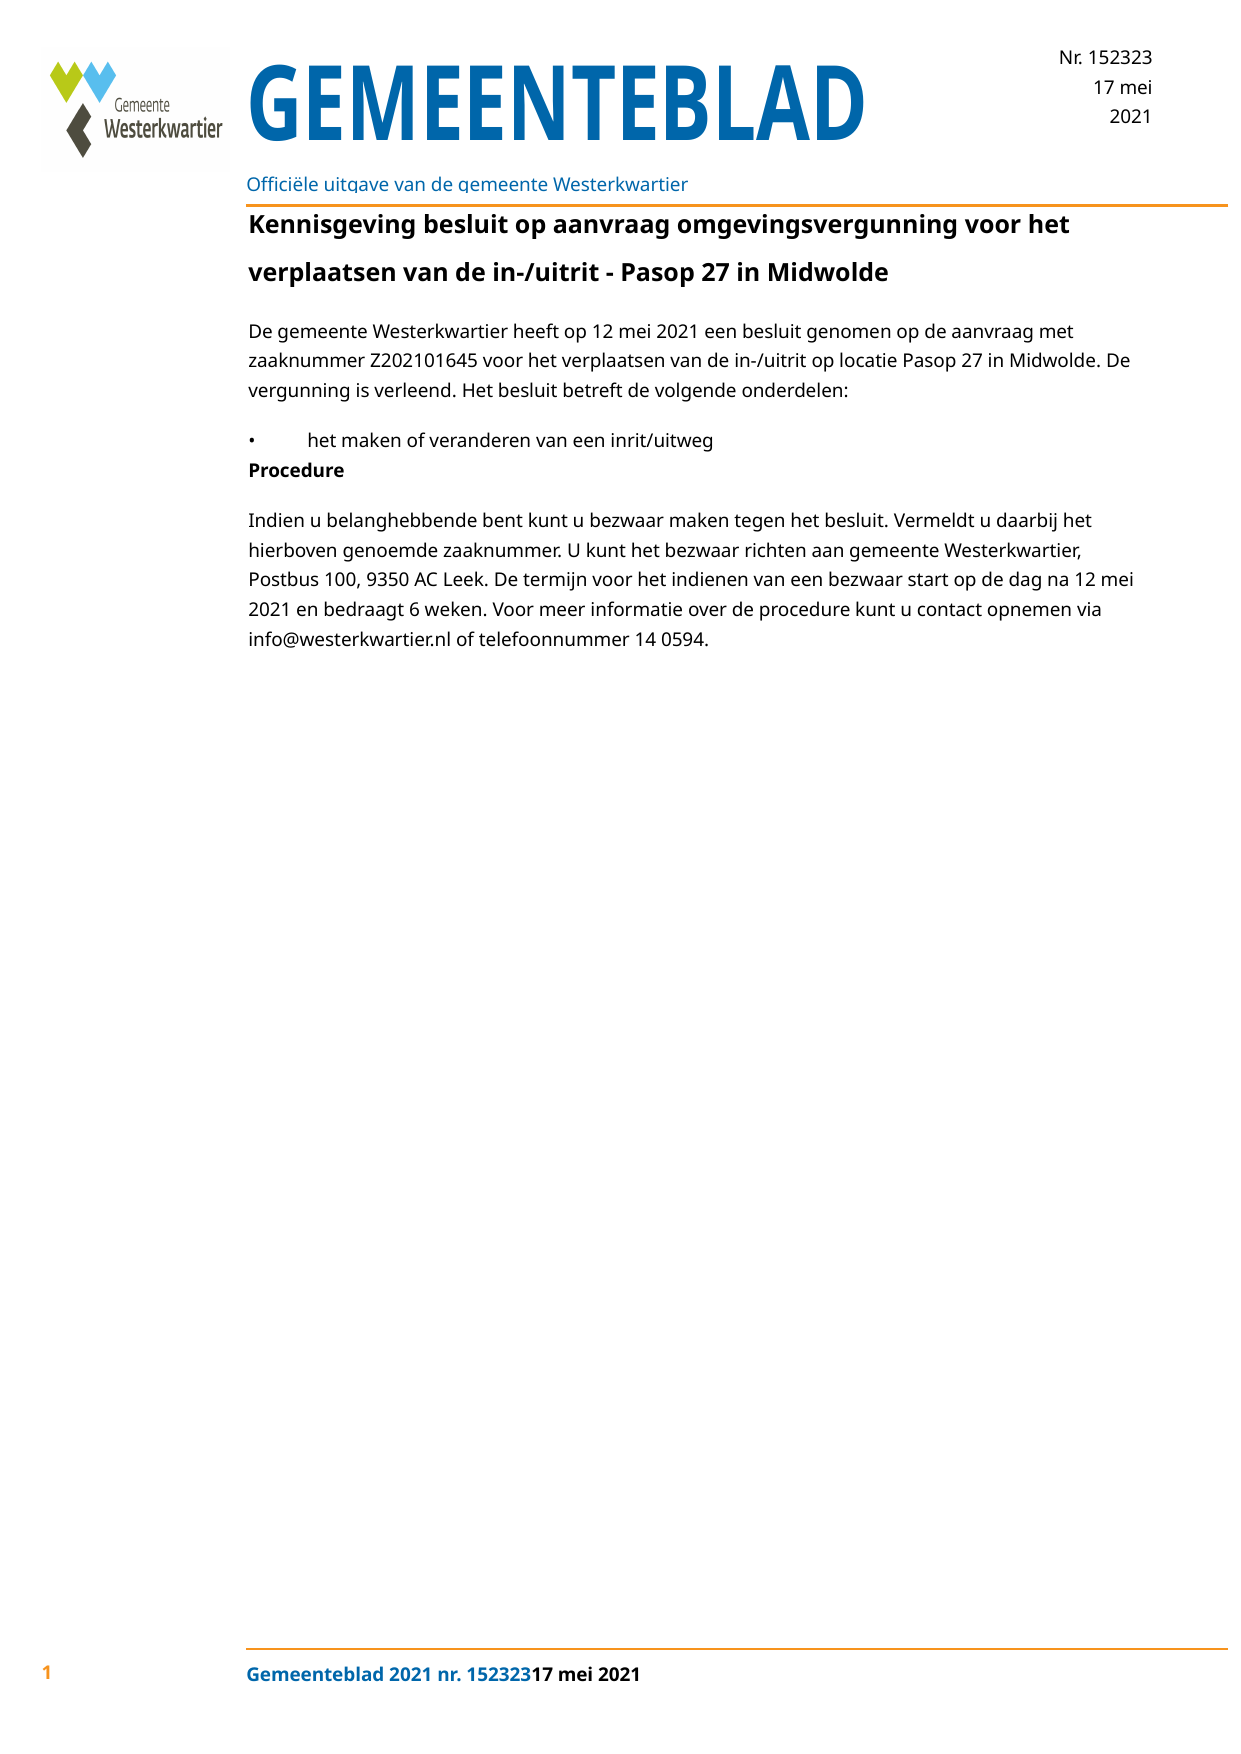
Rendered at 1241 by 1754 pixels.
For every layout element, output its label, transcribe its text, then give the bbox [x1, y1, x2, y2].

text Indien u belanghebbende bent kunt u bezwaar maken tegen het besluit. Vermeldt u daarbij het hierboven genoemde zaaknummer. U kunt het bezwaar richten aan gemeente Westerkwartier, Postbus 100, 9350 AC Leek. De termijn voor het indienen van een bezwaar start op de dag na 12 mei 2021 en bedraagt 6 weken. Voor meer informatie over de procedure kunt u contact opnemen via info@westerkwartier.nl of telefoonnummer 14 0594. [248, 507, 1152, 652]
picture [41, 47, 231, 172]
text Procedure [248, 457, 1152, 483]
text Kennisgeving besluit op aanvraag omgevingsvergunning voor het verplaatsen van de in-/uitrit - Pasop 27 in Midwolde [248, 207, 1152, 288]
list het maken of veranderen van een inrit/uitweg [248, 427, 1152, 453]
text De gemeente Westerkwartier heeft op 12 mei 2021 een besluit genomen op de aanvraag met zaaknummer Z202101645 voor het verplaatsen van de in-/uitrit op locatie Pasop 27 in Midwolde. De vergunning is verleend. Het besluit betreft de volgende onderdelen: [248, 318, 1152, 403]
